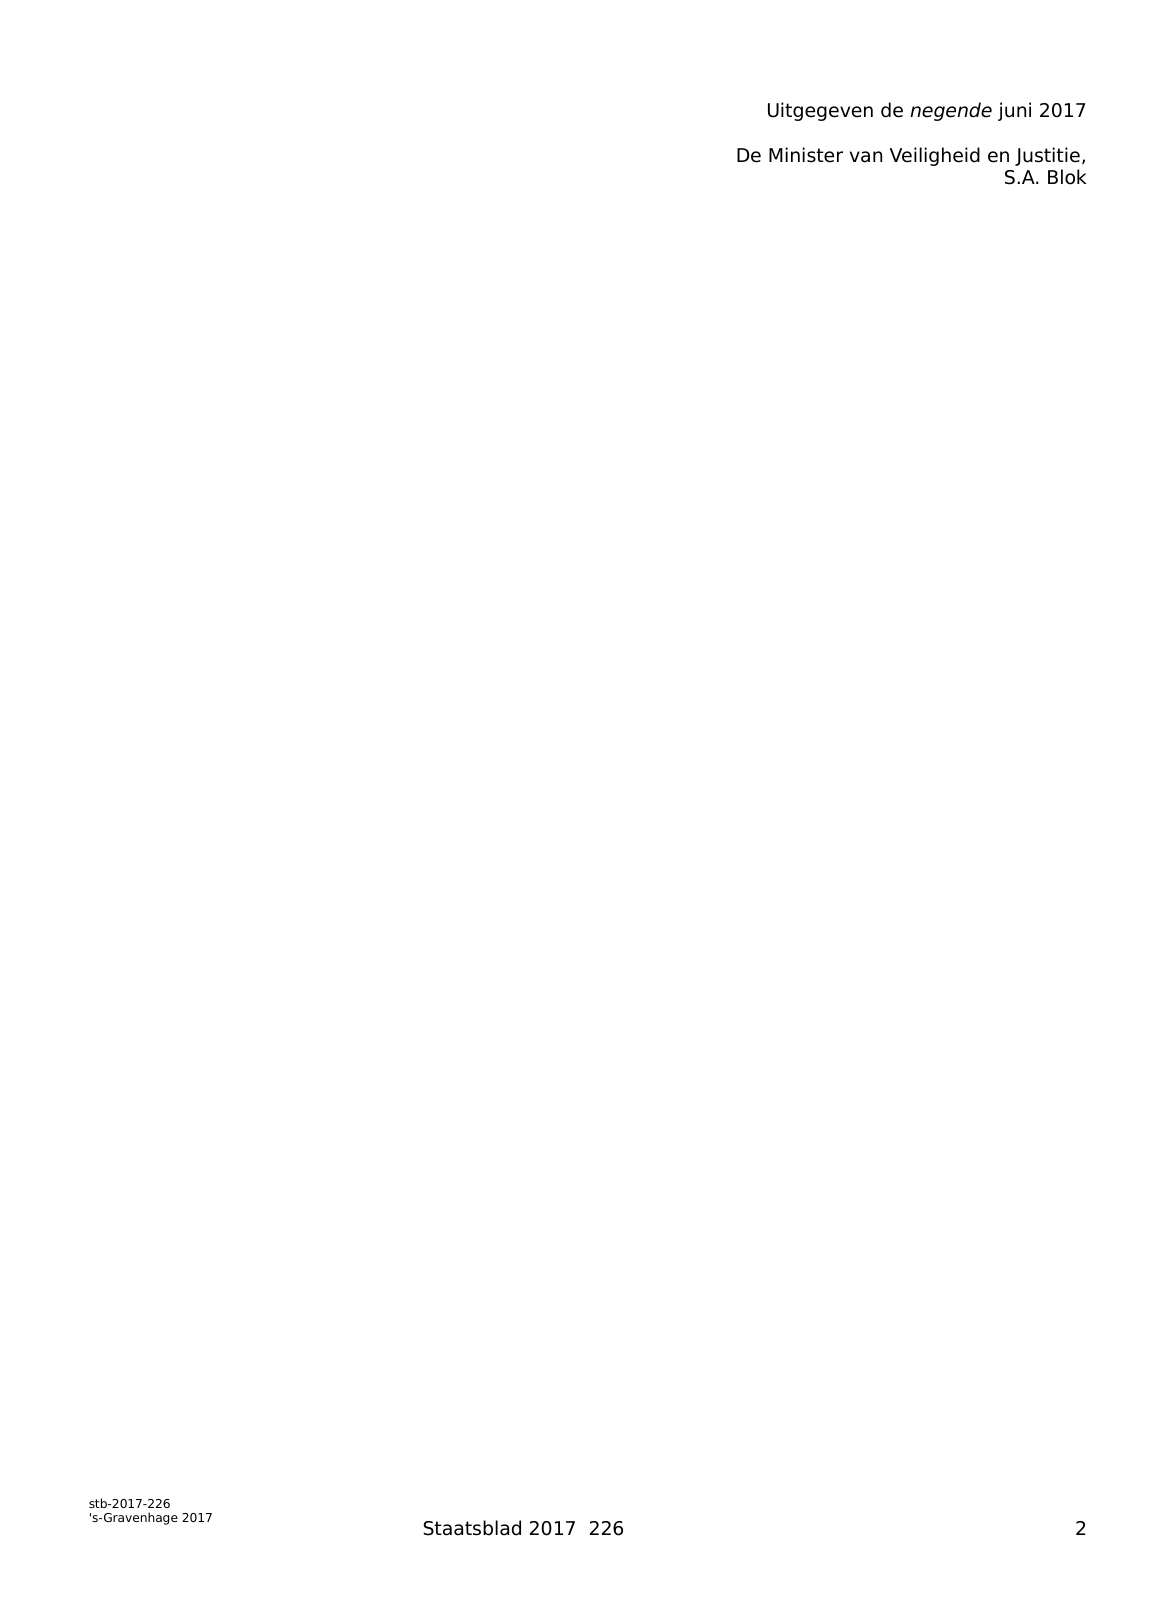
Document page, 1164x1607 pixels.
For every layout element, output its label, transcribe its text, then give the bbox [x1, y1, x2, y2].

text Uitgegeven de negende juni 2017 [422, 100, 1087, 122]
text stb-2017-226 [88, 1497, 323, 1511]
text De Minister van Veiligheid en Justitie, S.A. Blok [422, 144, 1087, 188]
text 's-Gravenhage 2017 [88, 1511, 323, 1525]
